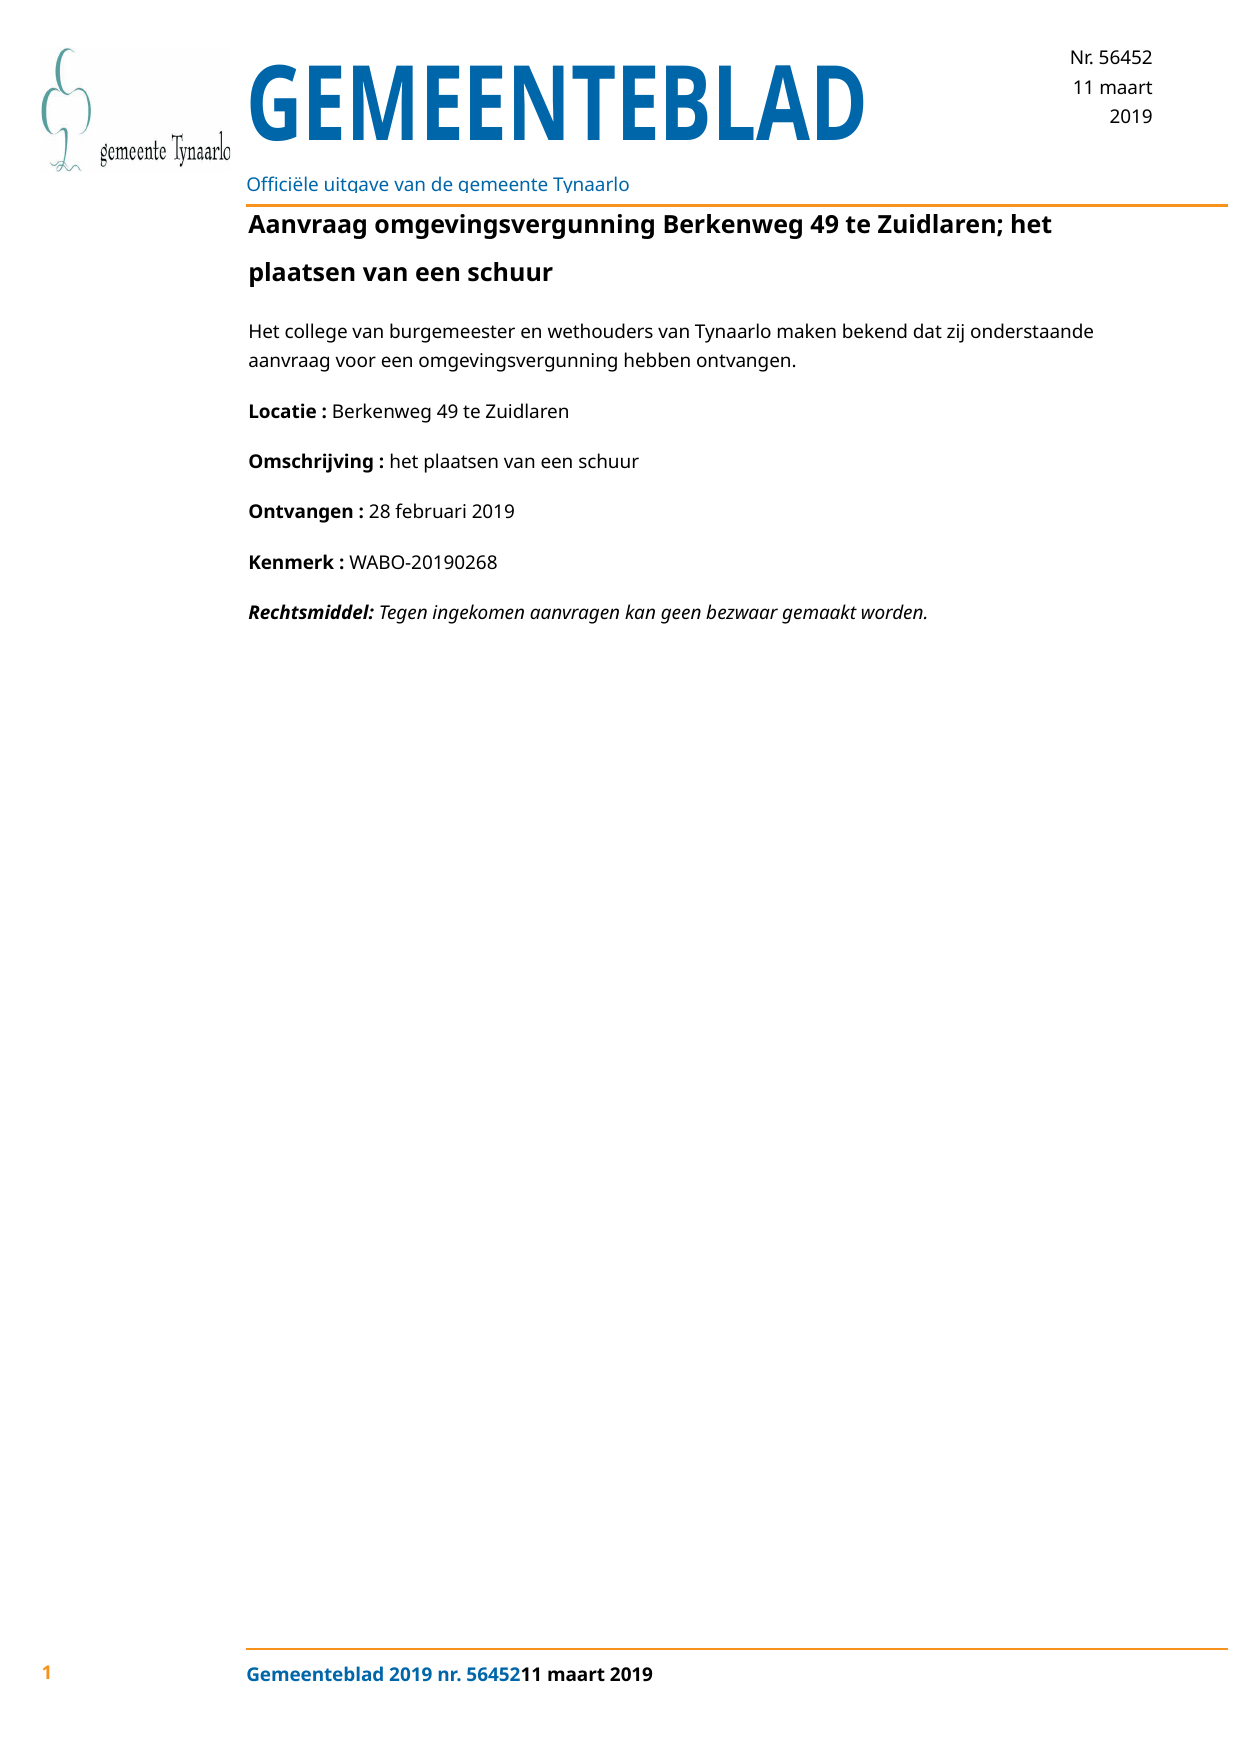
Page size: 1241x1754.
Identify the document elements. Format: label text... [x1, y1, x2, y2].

text Aanvraag omgevingsvergunning Berkenweg 49 te Zuidlaren; het plaatsen van een schuur [248, 207, 1152, 288]
text Kenmerk : WABO-20190268 [248, 549, 1152, 575]
text Omschrijving : het plaatsen van een schuur [248, 448, 1152, 474]
text Ontvangen : 28 februari 2019 [248, 499, 1152, 524]
text Rechtsmiddel: Tegen ingekomen aanvragen kan geen bezwaar gemaakt worden. [248, 599, 1152, 625]
picture [41, 47, 231, 172]
text Het college van burgemeester en wethouders van Tynaarlo maken bekend dat zij onderstaande aanvraag voor een omgevingsvergunning hebben ontvangen. [248, 318, 1152, 373]
text Locatie : Berkenweg 49 te Zuidlaren [248, 398, 1152, 424]
